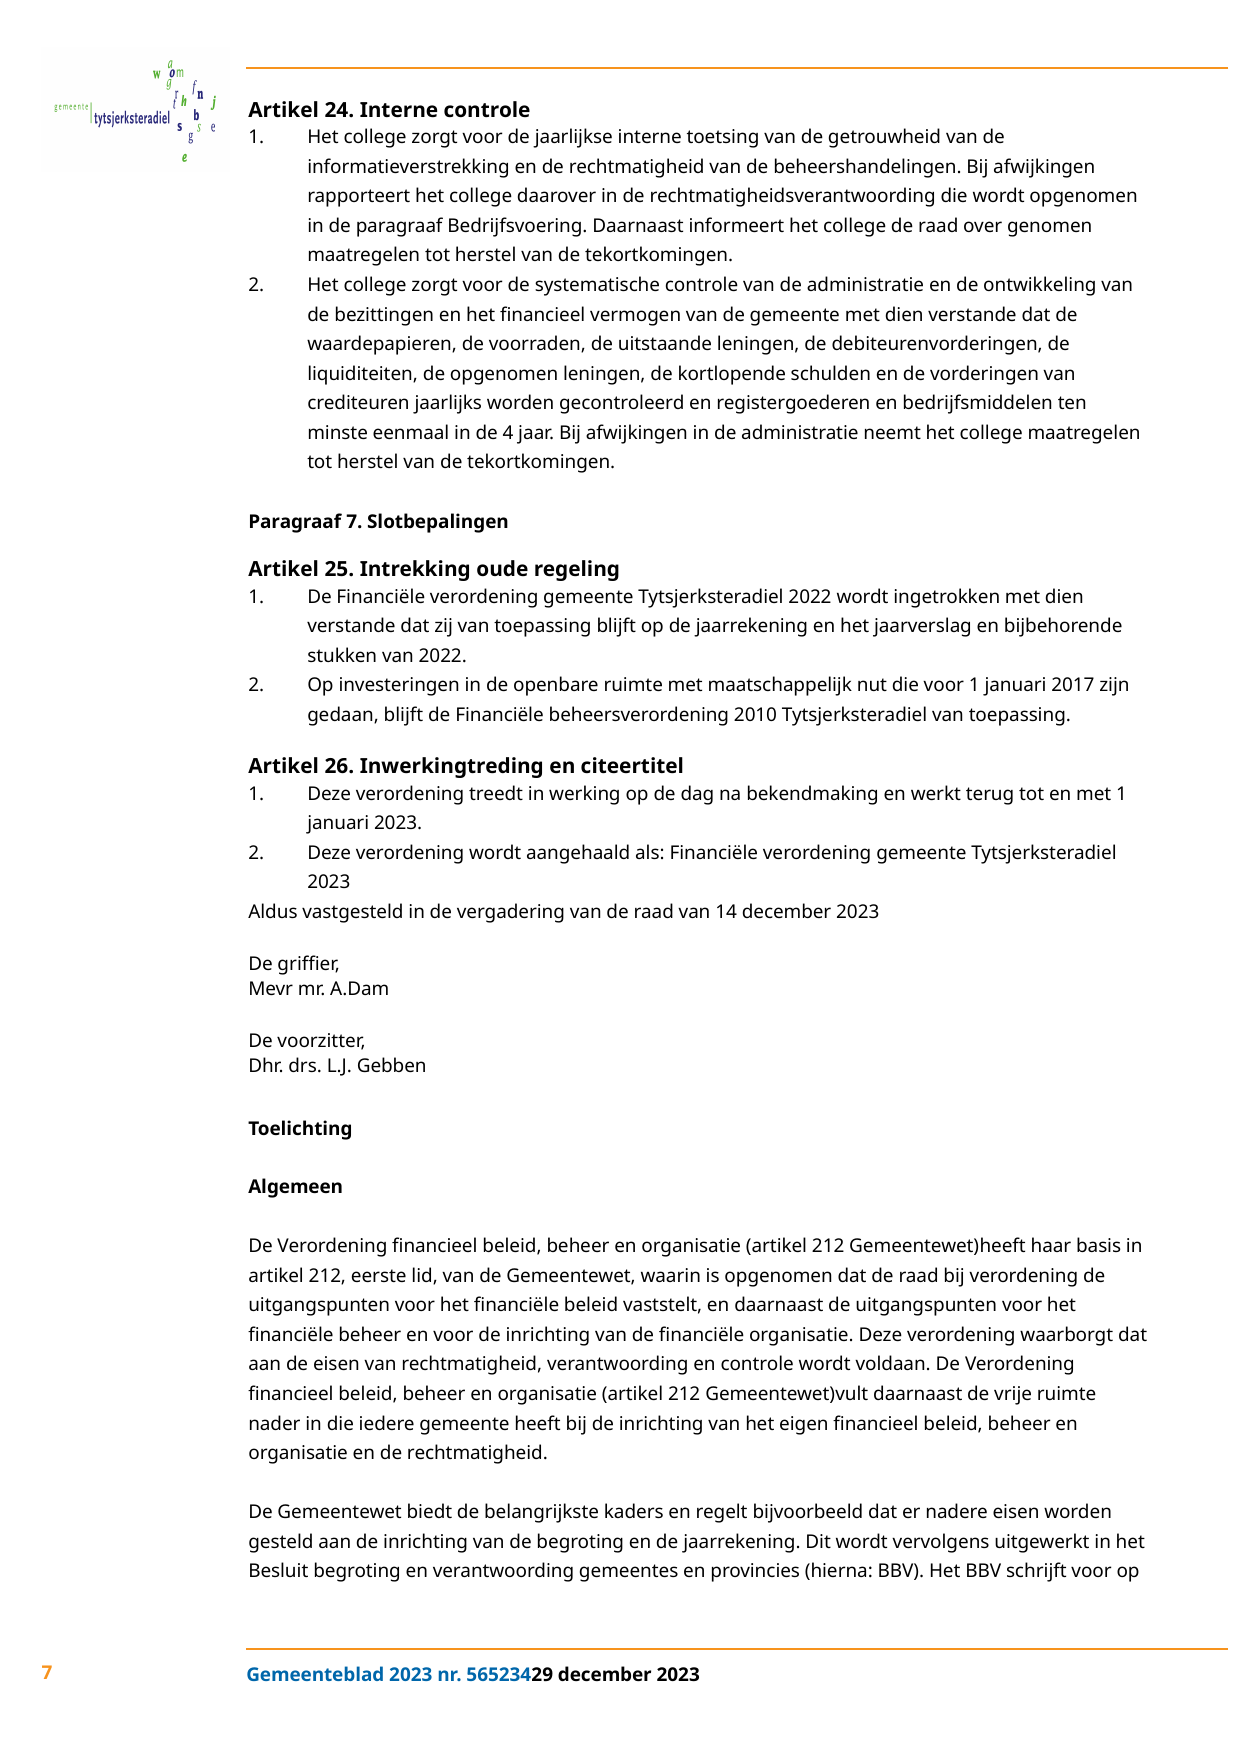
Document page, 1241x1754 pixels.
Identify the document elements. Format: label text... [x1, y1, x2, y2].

text De Gemeentewet biedt de belangrijkste kaders en regelt bijvoorbeeld dat er nadere eisen worden gesteld aan de inrichting van de begroting en de jaarrekening. Dit wordt vervolgens uitgewerkt in het Besluit begroting en verantwoording gemeentes en provincies (hierna: BBV). Het BBV schrijft voor op [248, 1498, 1152, 1583]
text Dhr. drs. L.J. Gebben [248, 1053, 1152, 1078]
list Deze verordening treedt in werking op de dag na bekendmaking en werkt terug tot en met 1 januari 2023. [248, 780, 1152, 835]
text Algemeen [248, 1173, 1152, 1199]
text Paragraaf 7. Slotbepalingen [248, 508, 1152, 533]
list Het college zorgt voor de jaarlijkse interne toetsing van de getrouwheid van de informatieverstrekking en de rechtmatigheid van de beheershandelingen. Bij afwijkingen rapporteert het college daarover in de rechtmatigheidsverantwoording die wordt opgenomen in de paragraaf Bedrijfsvoering. Daarnaast informeert het college de raad over genomen maatregelen tot herstel van de tekortkomingen. [248, 123, 1152, 267]
text De voorzitter, [248, 1027, 1152, 1053]
list Deze verordening wordt aangehaald als: Financiële verordening gemeente Tytsjerksteradiel 2023 [248, 839, 1152, 894]
list Het college zorgt voor de systematische controle van de administratie en de ontwikkeling van de bezittingen en het financieel vermogen van de gemeente met dien verstande dat de waardepapieren, de voorraden, de uitstaande leningen, de debiteurenvorderingen, de liquiditeiten, de opgenomen leningen, de kortlopende schulden en de vorderingen van crediteuren jaarlijks worden gecontroleerd en registergoederen en bedrijfsmiddelen ten minste eenmaal in de 4 jaar. Bij afwijkingen in de administratie neemt het college maatregelen tot herstel van de tekortkomingen. [248, 271, 1152, 474]
text Artikel 24. Interne controle [248, 95, 1152, 123]
text Artikel 26. Inwerkingtreding en citeertitel [248, 752, 1152, 780]
text Aldus vastgesteld in de vergadering van de raad van 14 december 2023 [248, 898, 1152, 924]
list De Financiële verordening gemeente Tytsjerksteradiel 2022 wordt ingetrokken met dien verstande dat zij van toepassing blijft op de jaarrekening en het jaarverslag en bijbehorende stukken van 2022. [248, 583, 1152, 668]
picture [41, 47, 231, 172]
text De griffier, [248, 950, 1152, 976]
text De Verordening financieel beleid, beheer en organisatie (artikel 212 Gemeentewet)heeft haar basis in artikel 212, eerste lid, van de Gemeentewet, waarin is opgenomen dat de raad bij verordening de uitgangspunten voor het financiële beleid vaststelt, en daarnaast de uitgangspunten voor het financiële beheer en voor de inrichting van de financiële organisatie. Deze verordening waarborgt dat aan de eisen van rechtmatigheid, verantwoording en controle wordt voldaan. De Verordening financieel beleid, beheer en organisatie (artikel 212 Gemeentewet)vult daarnaast de vrije ruimte nader in die iedere gemeente heeft bij de inrichting van het eigen financieel beleid, beheer en organisatie en de rechtmatigheid. [248, 1232, 1152, 1465]
text Mevr mr. A.Dam [248, 976, 1152, 1001]
text Artikel 25. Intrekking oude regeling [248, 554, 1152, 583]
list Op investeringen in de openbare ruimte met maatschappelijk nut die voor 1 januari 2017 zijn gedaan, blijft de Financiële beheersverordening 2010 Tytsjerksteradiel van toepassing. [248, 672, 1152, 727]
text Toelichting [248, 1104, 1152, 1144]
